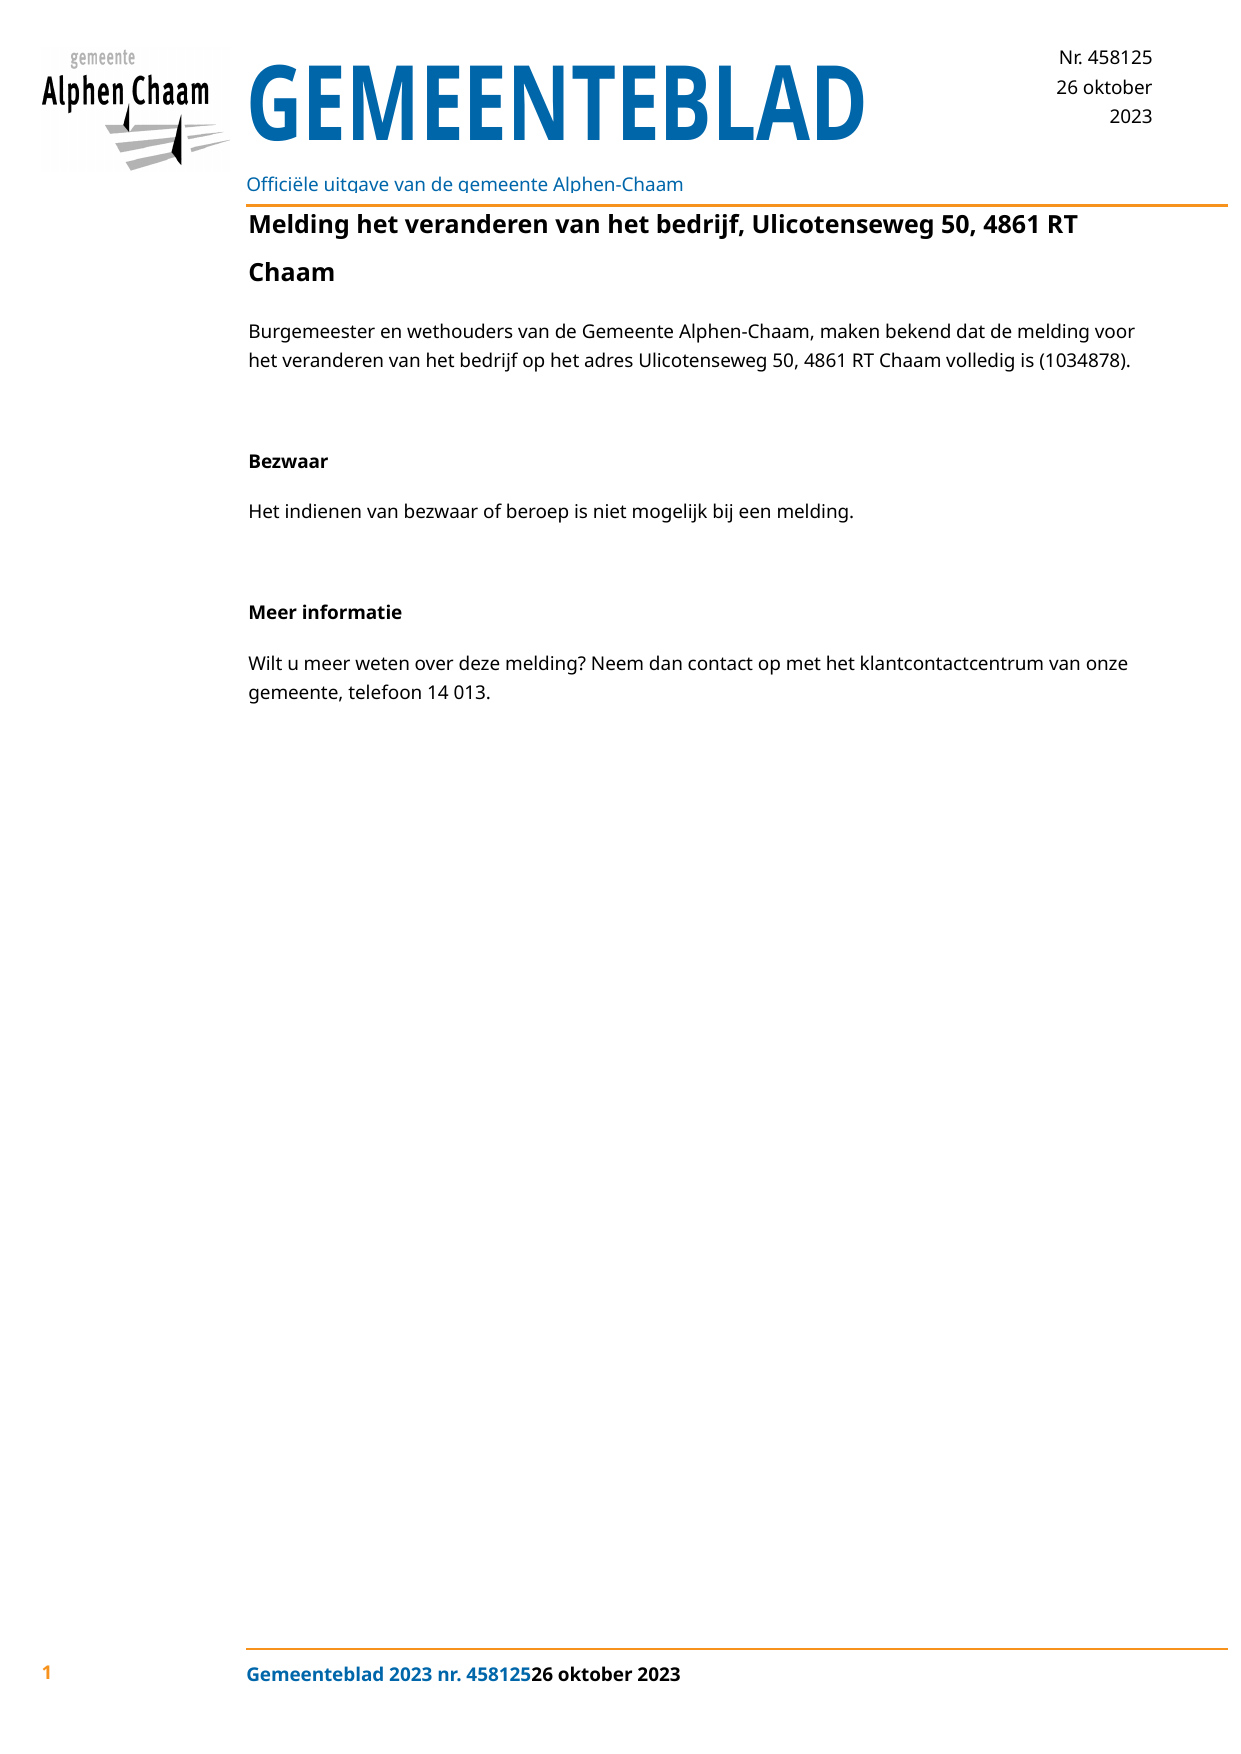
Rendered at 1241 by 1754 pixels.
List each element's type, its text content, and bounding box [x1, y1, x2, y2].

text Wilt u meer weten over deze melding? Neem dan contact op met het klantcontactcentrum van onze gemeente, telefoon 14 013. [248, 650, 1152, 705]
text Melding het veranderen van het bedrijf, Ulicotenseweg 50, 4861 RT Chaam [248, 207, 1152, 288]
text Bezwaar [248, 448, 1152, 474]
text Het indienen van bezwaar of beroep is niet mogelijk bij een melding. [248, 499, 1152, 524]
text Meer informatie [248, 599, 1152, 625]
text Burgemeester en wethouders van de Gemeente Alphen-Chaam, maken bekend dat de melding voor het veranderen van het bedrijf op het adres Ulicotenseweg 50, 4861 RT Chaam volledig is (1034878). [248, 318, 1152, 373]
picture [41, 47, 231, 172]
